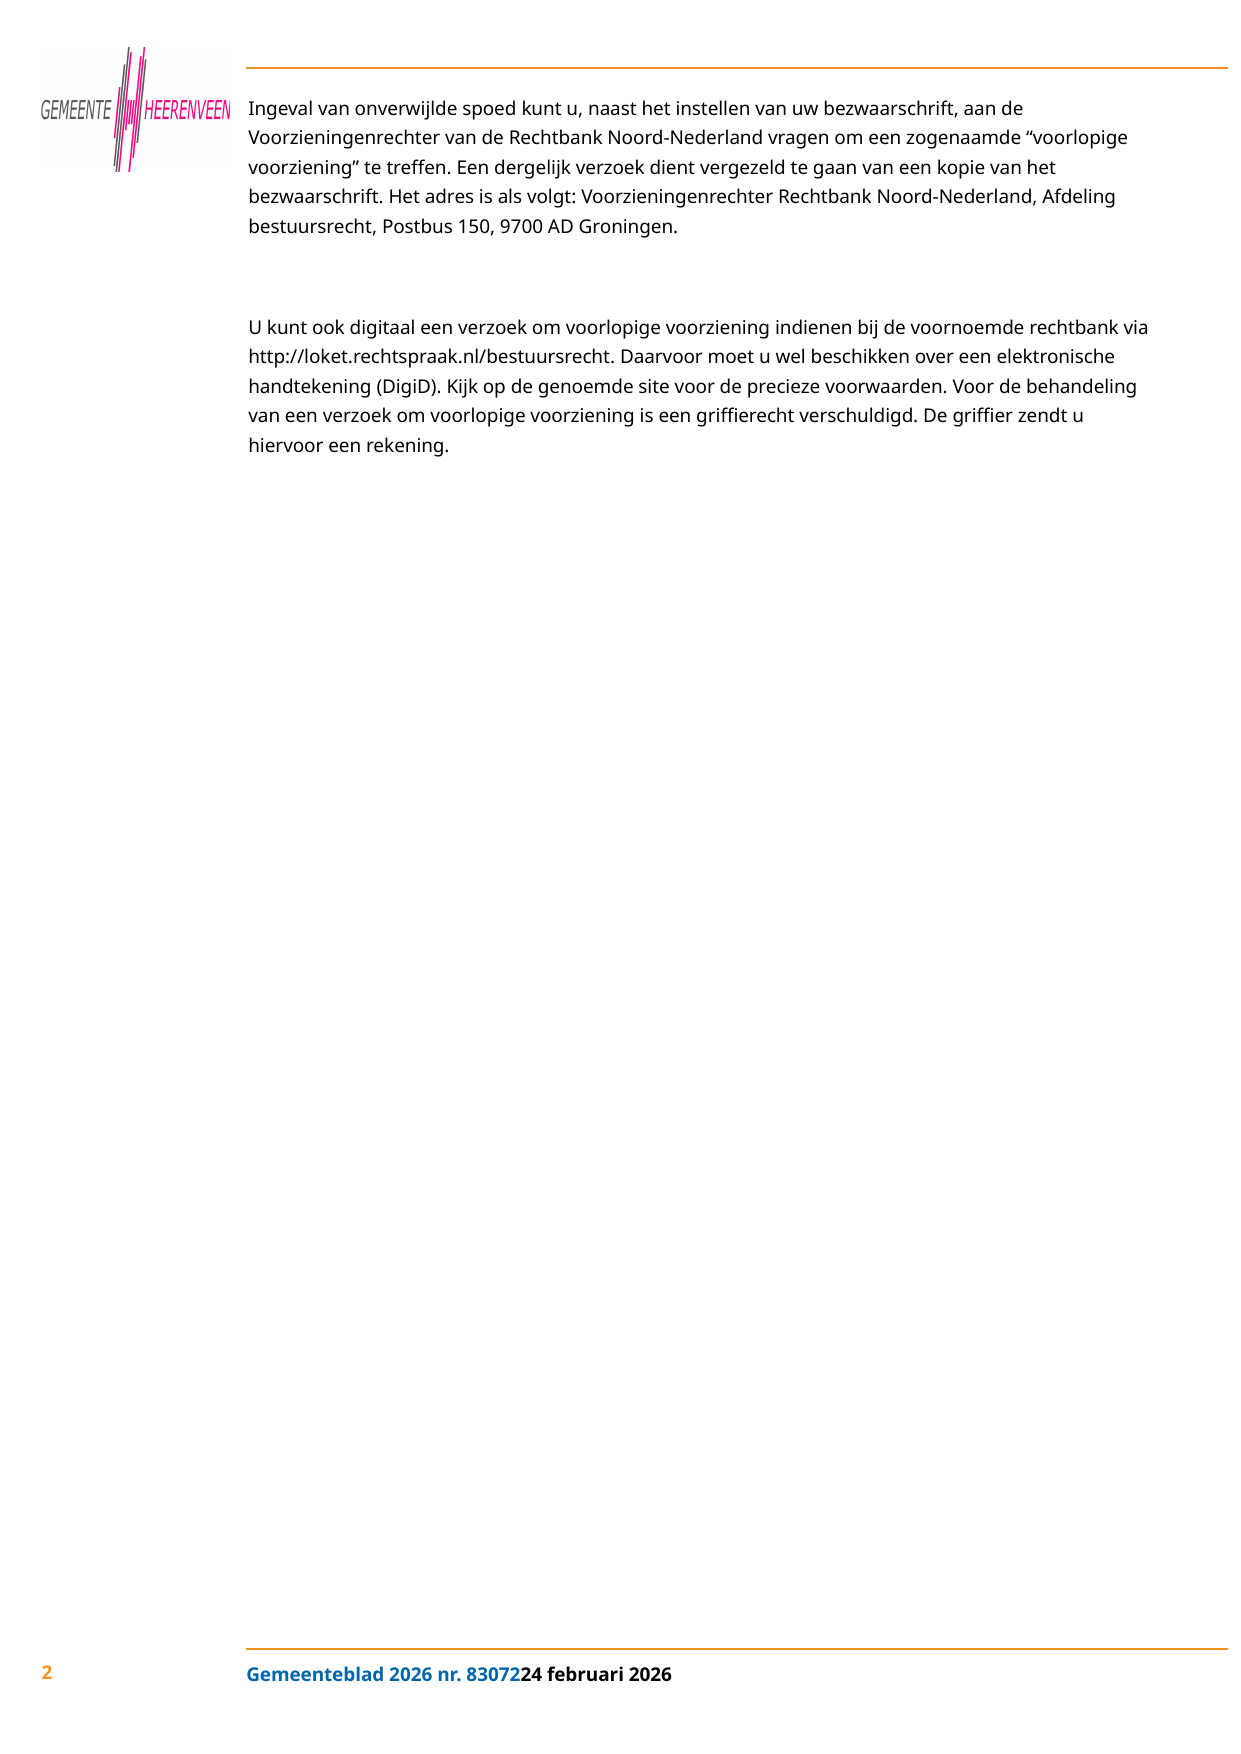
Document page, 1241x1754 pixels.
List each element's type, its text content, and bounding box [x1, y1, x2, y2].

picture [41, 47, 231, 172]
text Ingeval van onverwijlde spoed kunt u, naast het instellen van uw bezwaarschrift, aan de Voorzieningenrechter van de Rechtbank Noord-Nederland vragen om een zogenaamde “voorlopige voorziening” te treffen. Een dergelijk verzoek dient vergezeld te gaan van een kopie van het bezwaarschrift. Het adres is als volgt: Voorzieningenrechter Rechtbank Noord-Nederland, Afdeling bestuursrecht, Postbus 150, 9700 AD Groningen. [248, 95, 1152, 239]
text U kunt ook digitaal een verzoek om voorlopige voorziening indienen bij de voornoemde rechtbank via http://loket.rechtspraak.nl/bestuursrecht. Daarvoor moet u wel beschikken over een elektronische handtekening (DigiD). Kijk op de genoemde site voor de precieze voorwaarden. Voor de behandeling van een verzoek om voorlopige voorziening is een griffierecht verschuldigd. De griffier zendt u hiervoor een rekening. [248, 314, 1152, 458]
